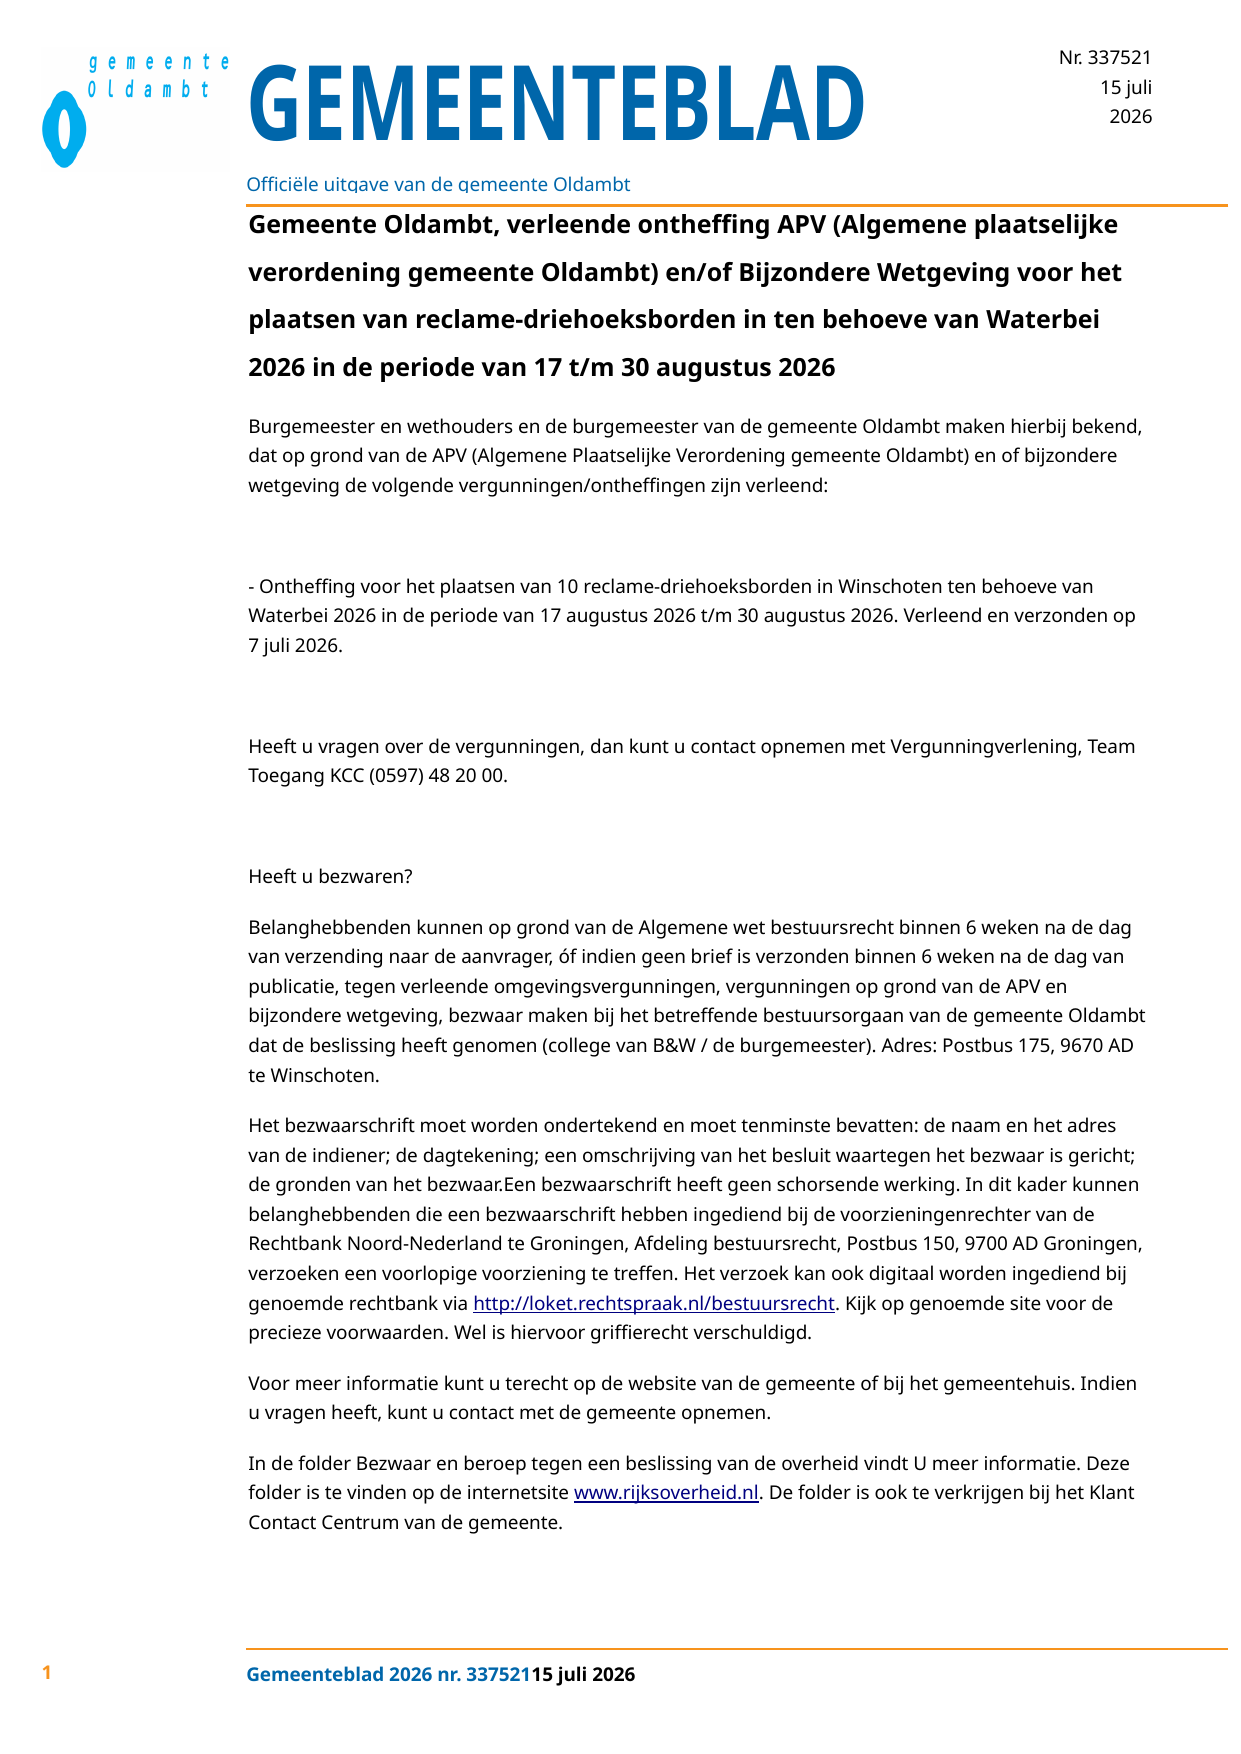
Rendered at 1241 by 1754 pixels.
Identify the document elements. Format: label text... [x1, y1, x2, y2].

text In de folder Bezwaar en beroep tegen een beslissing van de overheid vindt U meer informatie. Deze folder is te vinden op de internetsite www.rijksoverheid.nl. De folder is ook te verkrijgen bij het Klant Contact Centrum van de gemeente. [248, 1450, 1152, 1535]
text Voor meer informatie kunt u terecht op de website van de gemeente of bij het gemeentehuis. Indien u vragen heeft, kunt u contact met de gemeente opnemen. [248, 1370, 1152, 1425]
text Heeft u bezwaren? [248, 863, 1152, 889]
picture [41, 47, 231, 172]
text - Ontheffing voor het plaatsen van 10 reclame-driehoeksborden in Winschoten ten behoeve van Waterbei 2026 in de periode van 17 augustus 2026 t/m 30 augustus 2026. Verleend en verzonden op 7 juli 2026. [248, 573, 1152, 658]
text Heeft u vragen over de vergunningen, dan kunt u contact opnemen met Vergunningverlening, Team Toegang KCC (0597) 48 20 00. [248, 733, 1152, 788]
text Belanghebbenden kunnen op grond van de Algemene wet bestuursrecht binnen 6 weken na de dag van verzending naar de aanvrager, óf indien geen brief is verzonden binnen 6 weken na de dag van publicatie, tegen verleende omgevingsvergunningen, vergunningen op grond van de APV en bijzondere wetgeving, bezwaar maken bij het betreffende bestuursorgaan van de gemeente Oldambt dat de beslissing heeft genomen (college van B&W / de burgemeester). Adres: Postbus 175, 9670 AD te Winschoten. [248, 914, 1152, 1088]
text Burgemeester en wethouders en de burgemeester van de gemeente Oldambt maken hierbij bekend, dat op grond van de APV (Algemene Plaatselijke Verordening gemeente Oldambt) en of bijzondere wetgeving de volgende vergunningen/ontheffingen zijn verleend: [248, 413, 1152, 498]
text Het bezwaarschrift moet worden ondertekend en moet tenminste bevatten: de naam en het adres van de indiener; de dagtekening; een omschrijving van het besluit waartegen het bezwaar is gericht; de gronden van het bezwaar.Een bezwaarschrift heeft geen schorsende werking. In dit kader kunnen belanghebbenden die een bezwaarschrift hebben ingediend bij de voorzieningenrechter van de Rechtbank Noord-Nederland te Groningen, Afdeling bestuursrecht, Postbus 150, 9700 AD Groningen, verzoeken een voorlopige voorziening te treffen. Het verzoek kan ook digitaal worden ingediend bij genoemde rechtbank via http://loket.rechtspraak.nl/bestuursrecht. Kijk op genoemde site voor de precieze voorwaarden. Wel is hiervoor griffierecht verschuldigd. [248, 1112, 1152, 1345]
text Gemeente Oldambt, verleende ontheffing APV (Algemene plaatselijke verordening gemeente Oldambt) en/of Bijzondere Wetgeving voor het plaatsen van reclame-driehoeksborden in ten behoeve van Waterbei 2026 in de periode van 17 t/m 30 augustus 2026 [248, 207, 1152, 384]
